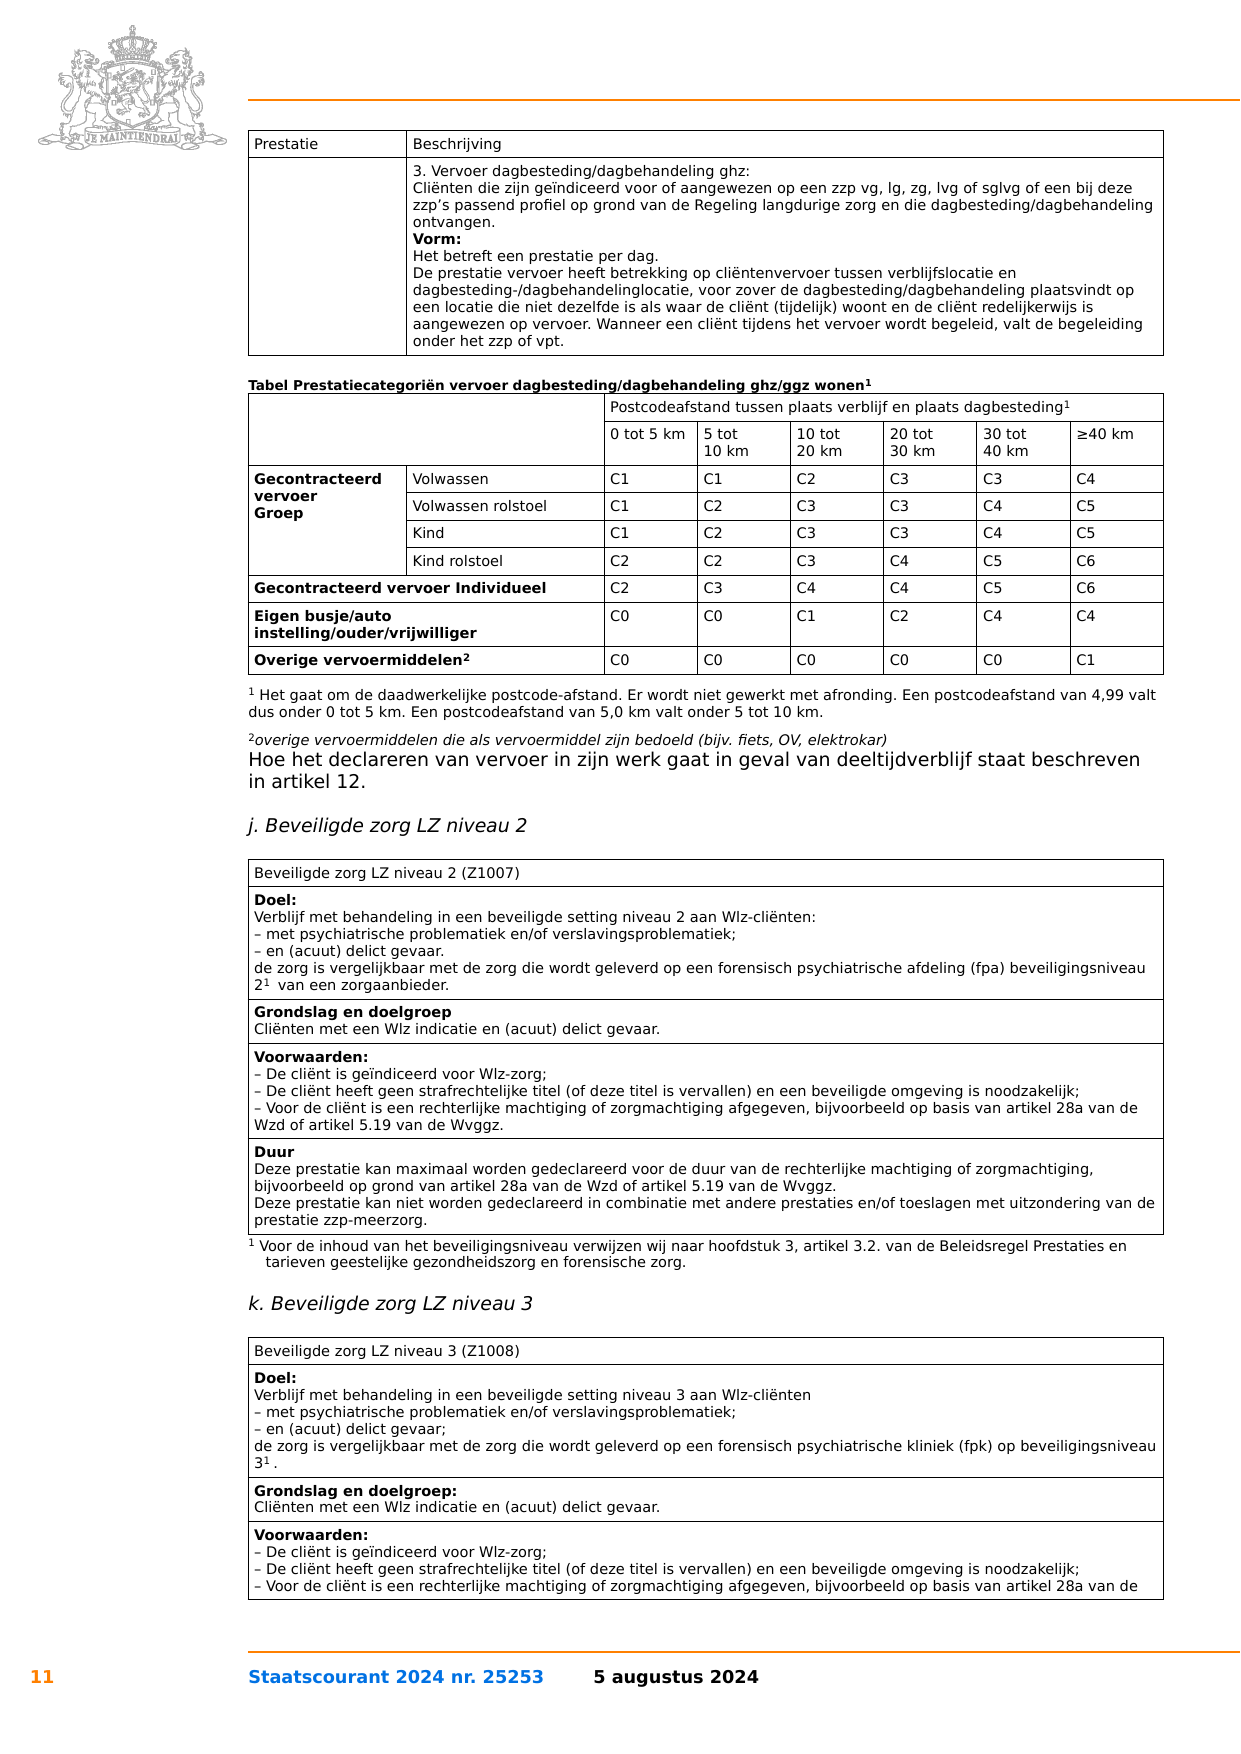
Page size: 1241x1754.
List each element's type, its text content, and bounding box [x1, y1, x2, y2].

table_cell Kind rolstoel [407, 548, 604, 574]
table_cell C5 [977, 548, 1070, 574]
table_cell Kind [407, 521, 604, 547]
table_header Beveiligde zorg LZ niveau 2 (Z1007) [249, 860, 1163, 886]
table_cell [249, 394, 604, 465]
table_cell C2 [791, 466, 883, 492]
text Hoe het declareren van vervoer in zijn werk gaat in geval van deeltijdverblijf staat beschreven in artikel 12. [248, 749, 1163, 793]
table_cell Doel: Verblijf met behandeling in een beveiligde setting niveau 3 aan Wlz-cliënten – met psychiatrische problematiek en/of verslavingsproblematiek; – en (acuut) delict gevaar; de zorg is vergelijkbaar met de zorg die wordt geleverd op een forensisch psychiatrische kliniek (fpk) op beveiligingsniveau 31. [249, 1365, 1163, 1477]
table_cell Postcodeafstand tussen plaats verblijf en plaats dagbesteding1 [605, 394, 1163, 421]
table_cell C5 [1071, 521, 1163, 547]
table_cell Doel: Verblijf met behandeling in een beveiligde setting niveau 2 aan Wlz-cliënten: – met psychiatrische problematiek en/of verslavingsproblematiek; – en (acuut) delict gevaar. de zorg is vergelijkbaar met de zorg die wordt geleverd op een forensisch psychiatrische afdeling (fpa) beveiligingsniveau 21 van een zorgaanbieder. [249, 887, 1163, 998]
table_cell C3 [884, 466, 976, 492]
table_cell C0 [605, 647, 697, 674]
table_cell Volwassen rolstoel [407, 493, 604, 520]
table_cell C2 [884, 603, 976, 646]
table_cell C3 [791, 493, 883, 520]
table_cell C3 [698, 576, 790, 602]
table_cell C1 [605, 521, 697, 547]
table_header Tabel Prestatiecategoriën vervoer dagbesteding/dagbehandeling ghz/ggz wonen1 [248, 378, 1163, 393]
table_cell C5 [1071, 493, 1163, 520]
table_cell 1 Voor de inhoud van het beveiligingsniveau verwijzen wij naar hoofdstuk 3, artikel 3.2. van de Beleidsregel Prestaties en tarieven geestelijke gezondheidszorg en forensische zorg. [248, 1235, 1163, 1271]
table_cell Voorwaarden: – De cliënt is geïndiceerd voor Wlz-zorg; – De cliënt heeft geen strafrechtelijke titel (of deze titel is vervallen) en een beveiligde omgeving is noodzakelijk; – Voor de cliënt is een rechterlijke machtiging of zorgmachtiging afgegeven, bijvoorbeeld op basis van artikel 28a van de Wzd of artikel 5.19 van de Wvggz. [249, 1044, 1163, 1138]
subtitle j. Beveiligde zorg LZ niveau 2 [248, 815, 1163, 837]
table_cell ≥40 km [1071, 422, 1163, 465]
table_cell C1 [698, 466, 790, 492]
table_cell C3 [791, 548, 883, 574]
subtitle k. Beveiligde zorg LZ niveau 3 [248, 1293, 1163, 1315]
table_cell Duur Deze prestatie kan maximaal worden gedeclareerd voor de duur van de rechterlijke machtiging of zorgmachtiging, bijvoorbeeld op grond van artikel 28a van de Wzd of artikel 5.19 van de Wvggz. Deze prestatie kan niet worden gedeclareerd in combinatie met andere prestaties en/of toeslagen met uitzondering van de prestatie zzp-meerzorg. [249, 1139, 1163, 1233]
table_cell C4 [1071, 466, 1163, 492]
table_cell C4 [1071, 603, 1163, 646]
table_header Beveiligde zorg LZ niveau 3 (Z1008) [249, 1338, 1163, 1364]
table_cell Overige vervoermiddelen2 [249, 647, 604, 674]
table_cell Voorwaarden: – De cliënt is geïndiceerd voor Wlz-zorg; – De cliënt heeft geen strafrechtelijke titel (of deze titel is vervallen) en een beveiligde omgeving is noodzakelijk; – Voor de cliënt is een rechterlijke machtiging of zorgmachtiging afgegeven, bijvoorbeeld op basis van artikel 28a van de [249, 1522, 1163, 1599]
table_cell C0 [698, 647, 790, 674]
table_cell 3. Vervoer dagbesteding/dagbehandeling ghz: Cliënten die zijn geïndiceerd voor of aangewezen op een zzp vg, lg, zg, lvg of sglvg of een bij deze zzp’s passend profiel op grond van de Regeling langdurige zorg en die dagbesteding/dagbehandeling ontvangen. Vorm: Het betreft een prestatie per dag. De prestatie vervoer heeft betrekking op cliëntenvervoer tussen verblijfslocatie en dagbesteding-/dagbehandelinglocatie, voor zover de dagbesteding/dagbehandeling plaatsvindt op een locatie die niet dezelfde is als waar de cliënt (tijdelijk) woont en de cliënt redelijkerwijs is aangewezen op vervoer. Wanneer een cliënt tijdens het vervoer wordt begeleid, valt de begeleiding onder het zzp of vpt. [407, 158, 1163, 354]
table_cell Volwassen [407, 466, 604, 492]
table_cell C0 [977, 647, 1070, 674]
table_cell C4 [791, 576, 883, 602]
table_cell C1 [605, 466, 697, 492]
table_cell 30 tot 40 km [977, 422, 1070, 465]
table_cell [249, 158, 406, 354]
table_cell Eigen busje/auto instelling/ouder/vrijwilliger [249, 603, 604, 646]
table_cell C0 [605, 603, 697, 646]
table_cell Grondslag en doelgroep Cliënten met een Wlz indicatie en (acuut) delict gevaar. [249, 1000, 1163, 1043]
table_cell C4 [884, 548, 976, 574]
table_cell C3 [791, 521, 883, 547]
table_cell 5 tot 10 km [698, 422, 790, 465]
table_cell C3 [884, 493, 976, 520]
table_cell C2 [698, 548, 790, 574]
table_cell 20 tot 30 km [884, 422, 976, 465]
table_header Prestatie [249, 131, 406, 157]
table_cell C1 [791, 603, 883, 646]
table_cell 0 tot 5 km [605, 422, 697, 465]
table_cell C4 [977, 521, 1070, 547]
table_cell C2 [698, 521, 790, 547]
table_cell C6 [1071, 548, 1163, 574]
table_cell Grondslag en doelgroep: Cliënten met een Wlz indicatie en (acuut) delict gevaar. [249, 1478, 1163, 1521]
table_cell C2 [605, 548, 697, 574]
table_cell C4 [977, 493, 1070, 520]
table_cell C2 [605, 576, 697, 602]
table_cell Gecontracteerd vervoer Groep [249, 466, 406, 574]
table_cell C0 [791, 647, 883, 674]
table_header Beschrijving [407, 131, 1163, 157]
table_cell C3 [977, 466, 1070, 492]
table_cell C3 [884, 521, 976, 547]
table_cell C2 [698, 493, 790, 520]
table_cell Gecontracteerd vervoer Individueel [249, 576, 604, 602]
picture [38, 25, 227, 150]
table_cell C0 [884, 647, 976, 674]
table_cell C6 [1071, 576, 1163, 602]
table_cell C0 [698, 603, 790, 646]
table_cell 10 tot 20 km [791, 422, 883, 465]
table_cell C1 [1071, 647, 1163, 674]
table_cell 1 Het gaat om de daadwerkelijke postcode-afstand. Er wordt niet gewerkt met afronding. Een postcodeafstand van 4,99 valt dus onder 0 tot 5 km. Een postcodeafstand van 5,0 km valt onder 5 tot 10 km. 2overige vervoermiddelen die als vervoermiddel zijn bedoeld (bijv. fiets, OV, elektrokar) [248, 675, 1163, 749]
table_cell C1 [605, 493, 697, 520]
table_cell C4 [977, 603, 1070, 646]
table_cell C4 [884, 576, 976, 602]
table_cell C5 [977, 576, 1070, 602]
